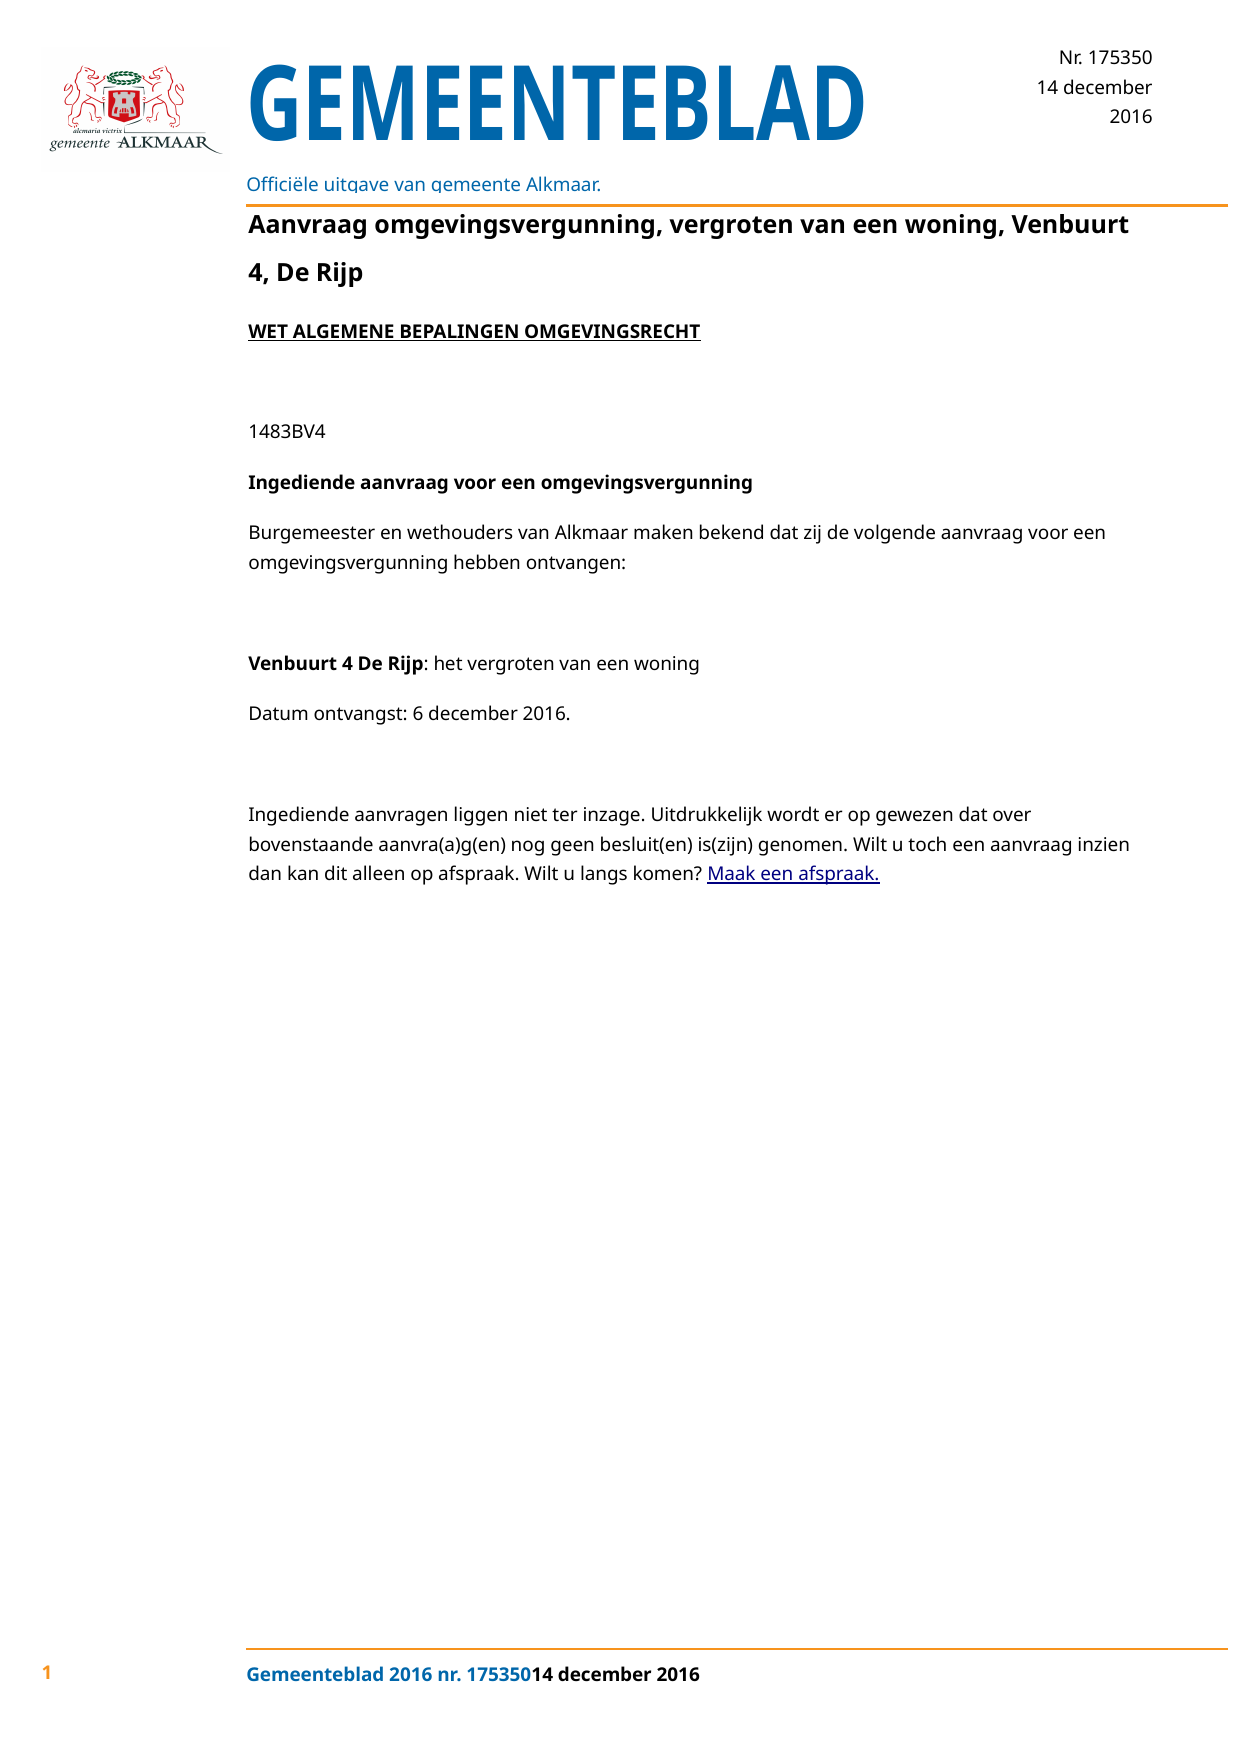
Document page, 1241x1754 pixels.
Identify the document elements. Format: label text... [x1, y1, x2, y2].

text Datum ontvangst: 6 december 2016. [248, 700, 1152, 726]
text Ingediende aanvragen liggen niet ter inzage. Uitdrukkelijk wordt er op gewezen dat over bovenstaande aanvra(a)g(en) nog geen besluit(en) is(zijn) genomen. Wilt u toch een aanvraag inzien dan kan dit alleen op afspraak. Wilt u langs komen? Maak een afspraak. [248, 801, 1152, 886]
text Aanvraag omgevingsvergunning, vergroten van een woning, Venbuurt 4, De Rijp [248, 207, 1152, 288]
text Ingediende aanvraag voor een omgevingsvergunning [248, 469, 1152, 495]
text WET ALGEMENE BEPALINGEN OMGEVINGSRECHT [248, 318, 1152, 344]
picture [41, 47, 231, 172]
text 1483BV4 [248, 419, 1152, 444]
text Venbuurt 4 De Rijp: het vergroten van een woning [248, 650, 1152, 676]
text Burgemeester en wethouders van Alkmaar maken bekend dat zij de volgende aanvraag voor een omgevingsvergunning hebben ontvangen: [248, 519, 1152, 575]
